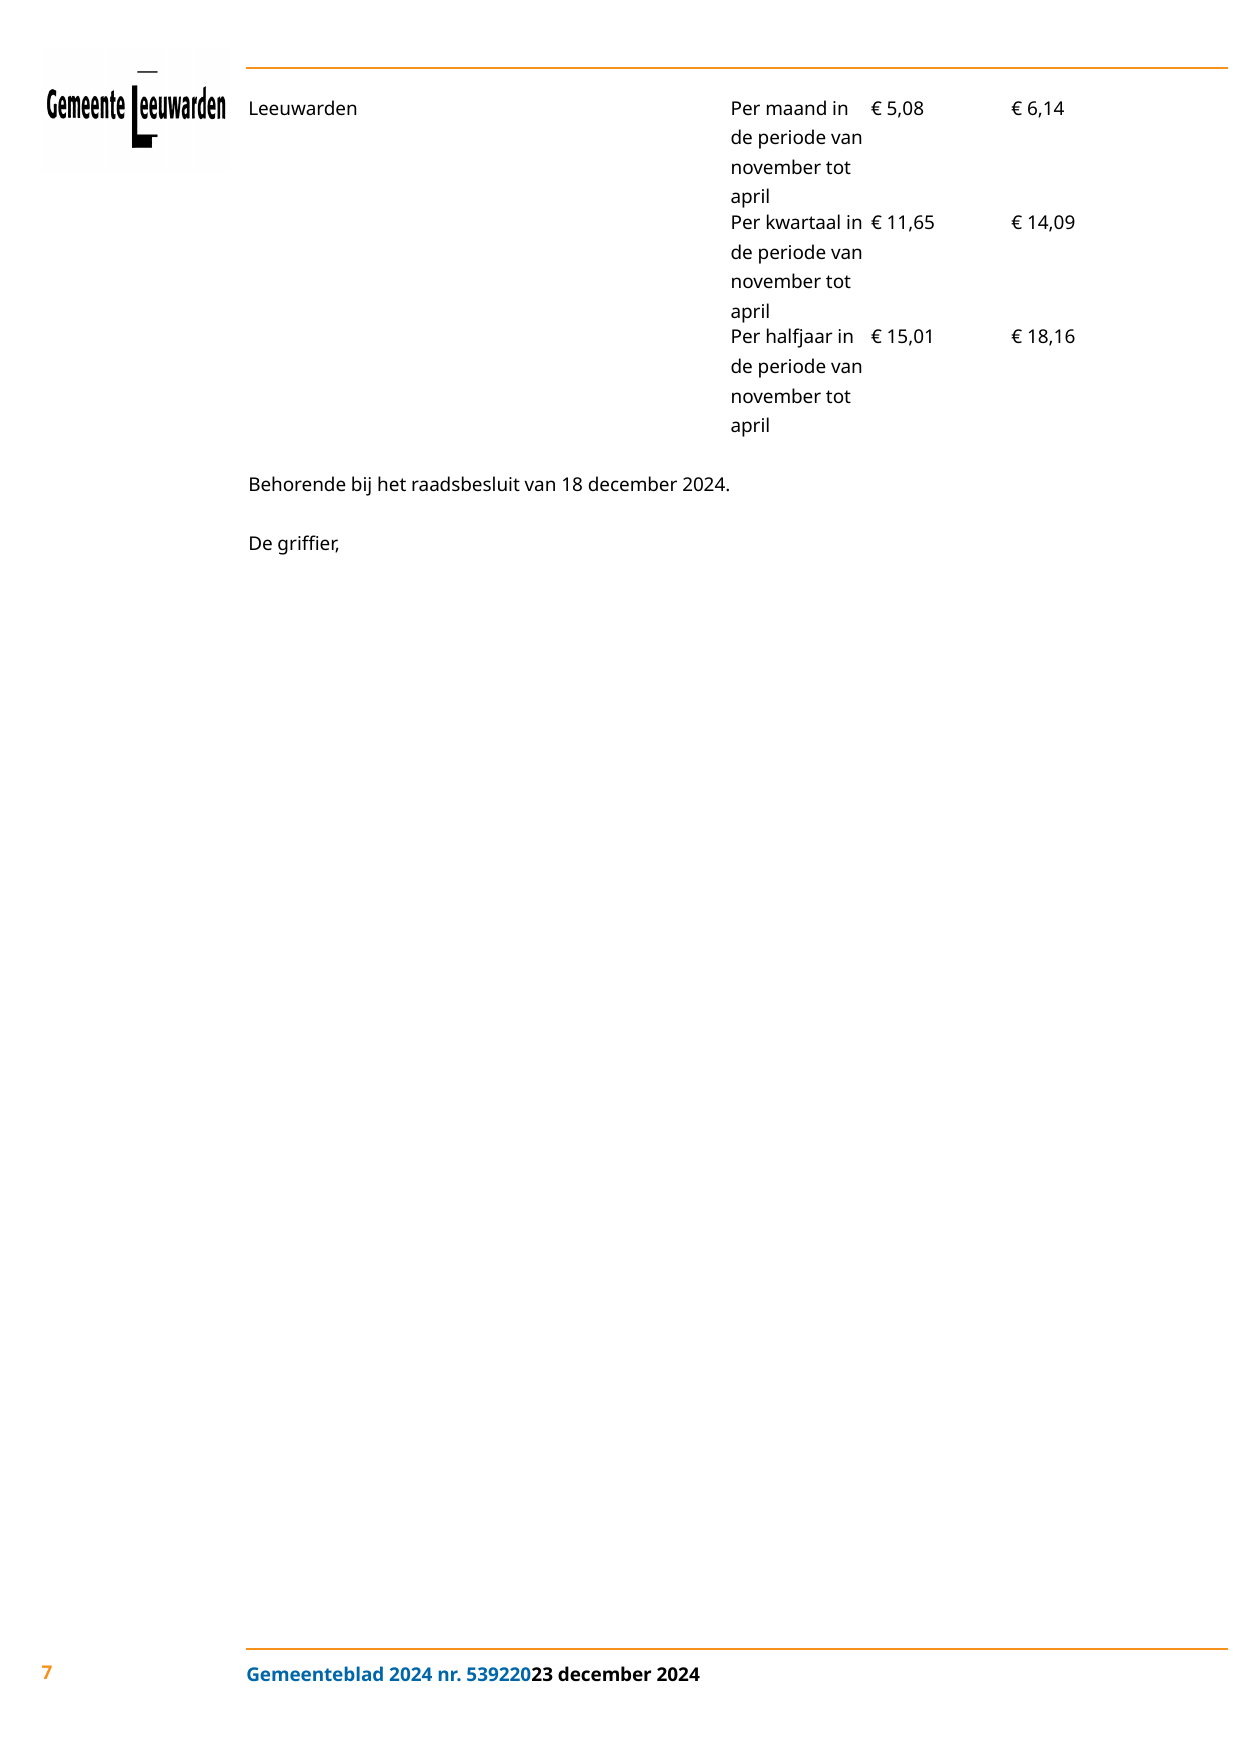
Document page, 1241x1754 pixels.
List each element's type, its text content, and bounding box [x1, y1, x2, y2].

text Behorende bij het raadsbesluit van 18 december 2024. [248, 471, 1152, 497]
table_cell Per kwartaal in de periode van november tot april [730, 209, 871, 324]
table_cell € 11,65 [871, 209, 1011, 324]
table_cell € 6,14 [1011, 95, 1152, 209]
table_cell Leeuwarden [248, 95, 449, 438]
table_cell € 18,16 [1011, 324, 1152, 438]
table_cell [590, 95, 730, 438]
text De griffier, [248, 530, 1152, 556]
table_cell € 15,01 [871, 324, 1011, 438]
table_cell [450, 95, 590, 438]
table_cell Per maand in de periode van november tot april [730, 95, 871, 209]
picture [41, 47, 231, 172]
table_cell Per halfjaar in de periode van november tot april [730, 324, 871, 438]
table_cell € 5,08 [871, 95, 1011, 209]
table_cell € 14,09 [1011, 209, 1152, 324]
